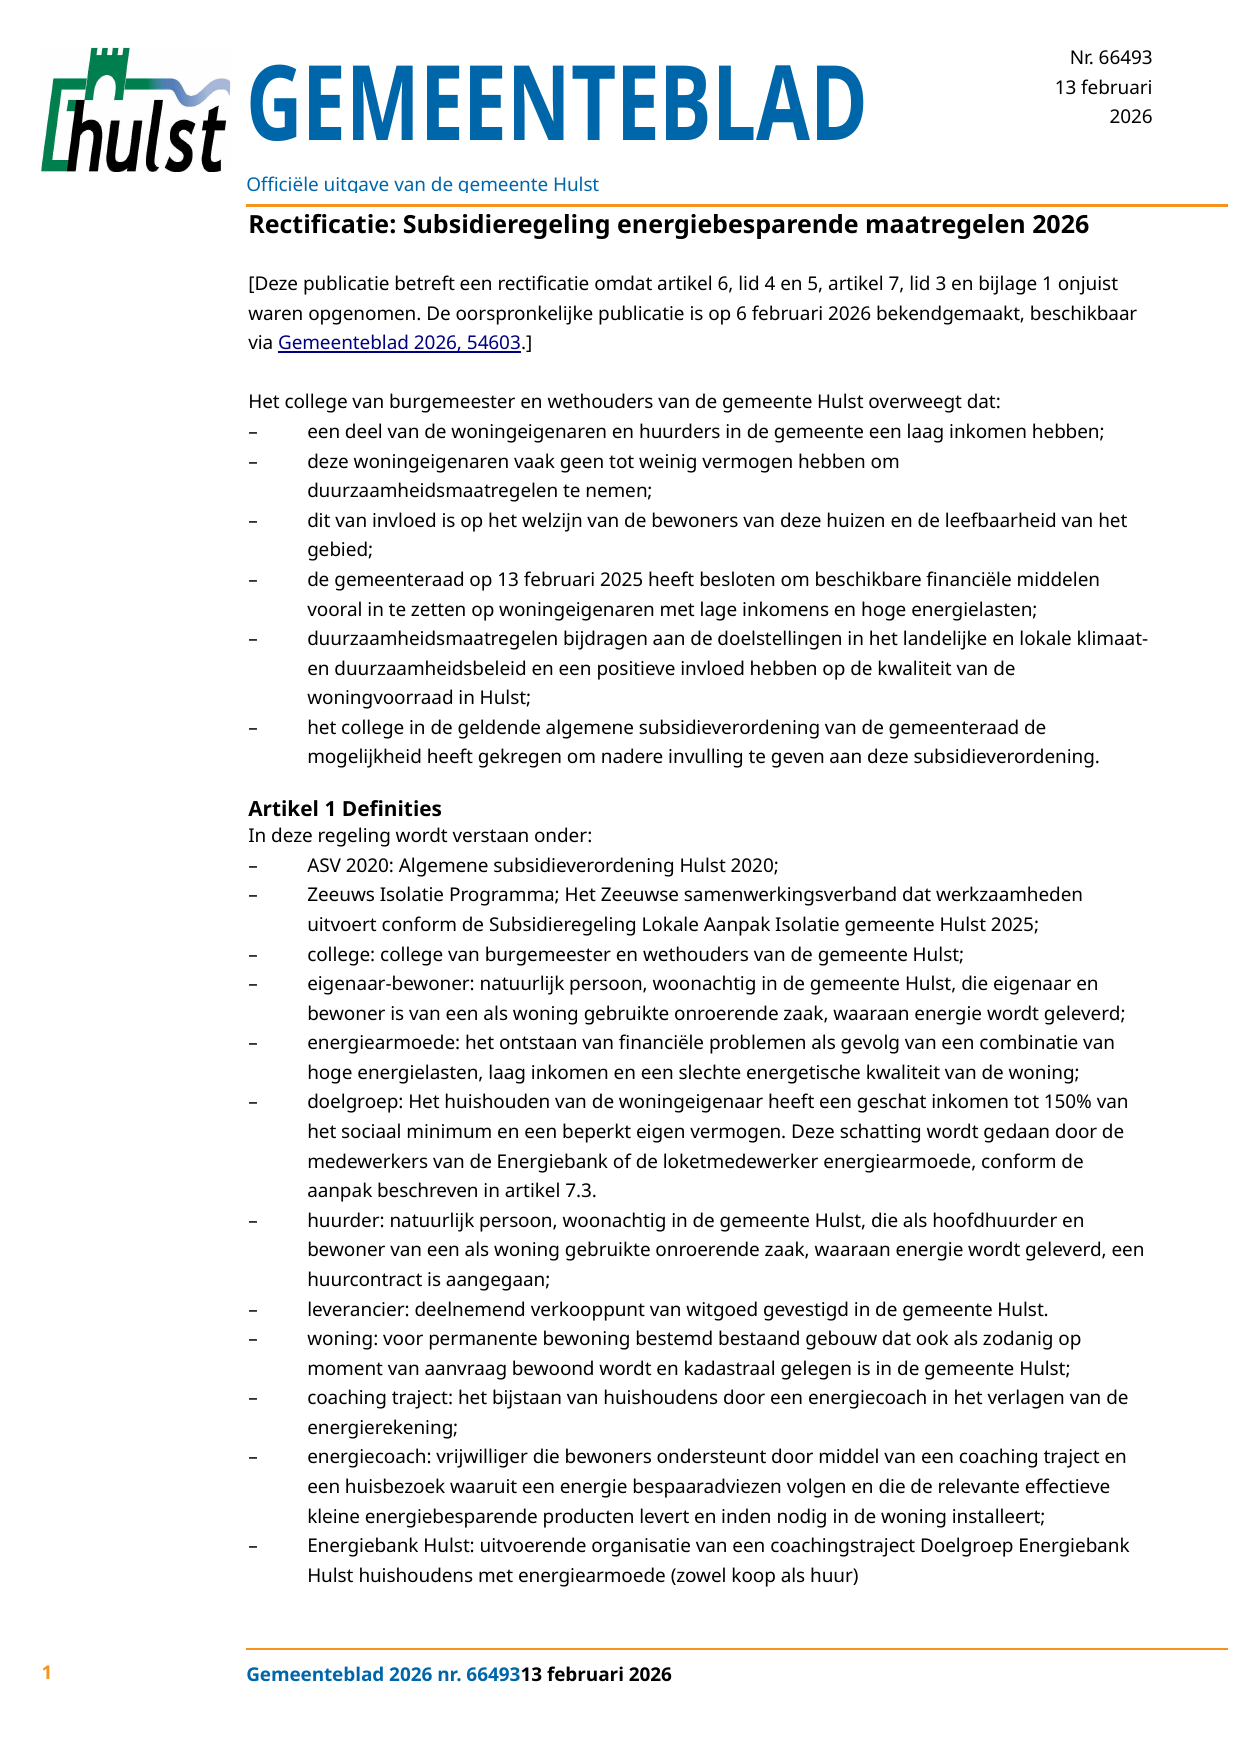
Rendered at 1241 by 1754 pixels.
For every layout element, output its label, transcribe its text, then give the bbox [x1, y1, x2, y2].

list doelgroep: Het huishouden van de woningeigenaar heeft een geschat inkomen tot 150% van het sociaal minimum en een beperkt eigen vermogen. Deze schatting wordt gedaan door de medewerkers van de Energiebank of de loketmedewerker energiearmoede, conform de aanpak beschreven in artikel 7.3. [248, 1089, 1152, 1203]
list woning: voor permanente bewoning bestemd bestaand gebouw dat ook als zodanig op moment van aanvraag bewoond wordt en kadastraal gelegen is in de gemeente Hulst; [248, 1325, 1152, 1381]
list duurzaamheidsmaatregelen bijdragen aan de doelstellingen in het landelijke en lokale klimaat- en duurzaamheidsbeleid en een positieve invloed hebben op de kwaliteit van de woningvoorraad in Hulst; [248, 625, 1152, 710]
list college: college van burgemeester en wethouders van de gemeente Hulst; [248, 941, 1152, 967]
list Zeeuws Isolatie Programma; Het Zeeuwse samenwerkingsverband dat werkzaamheden uitvoert conform de Subsidieregeling Lokale Aanpak Isolatie gemeente Hulst 2025; [248, 882, 1152, 937]
list deze woningeigenaren vaak geen tot weinig vermogen hebben om duurzaamheidsmaatregelen te nemen; [248, 448, 1152, 503]
list leverancier: deelnemend verkooppunt van witgoed gevestigd in de gemeente Hulst. [248, 1296, 1152, 1322]
list ASV 2020: Algemene subsidieverordening Hulst 2020; [248, 852, 1152, 878]
text Rectificatie: Subsidieregeling energiebesparende maatregelen 2026 [248, 207, 1152, 241]
list het college in de geldende algemene subsidieverordening van de gemeenteraad de mogelijkheid heeft gekregen om nadere invulling te geven aan deze subsidieverordening. [248, 714, 1152, 769]
list eigenaar-bewoner: natuurlijk persoon, woonachtig in de gemeente Hulst, die eigenaar en bewoner is van een als woning gebruikte onroerende zaak, waaraan energie wordt geleverd; [248, 970, 1152, 1026]
list de gemeenteraad op 13 februari 2025 heeft besloten om beschikbare financiële middelen vooral in te zetten op woningeigenaren met lage inkomens en hoge energielasten; [248, 566, 1152, 621]
list energiecoach: vrijwilliger die bewoners ondersteunt door middel van een coaching traject en een huisbezoek waaruit een energie bespaaradviezen volgen en die de relevante effectieve kleine energiebesparende producten levert en inden nodig in de woning installeert; [248, 1444, 1152, 1529]
text [Deze publicatie betreft een rectificatie omdat artikel 6, lid 4 en 5, artikel 7, lid 3 en bijlage 1 onjuist waren opgenomen. De oorspronkelijke publicatie is op 6 februari 2026 bekendgemaakt, beschikbaar via Gemeenteblad 2026, 54603.] [248, 270, 1152, 355]
list energiearmoede: het ontstaan van financiële problemen als gevolg van een combinatie van hoge energielasten, laag inkomen en een slechte energetische kwaliteit van de woning; [248, 1029, 1152, 1085]
text Artikel 1 Definities [248, 794, 1152, 822]
text Het college van burgemeester en wethouders van de gemeente Hulst overweegt dat: [248, 389, 1152, 414]
list huurder: natuurlijk persoon, woonachtig in de gemeente Hulst, die als hoofdhuurder en bewoner van een als woning gebruikte onroerende zaak, waaraan energie wordt geleverd, een huurcontract is aangegaan; [248, 1207, 1152, 1292]
list Energiebank Hulst: uitvoerende organisatie van een coachingstraject Doelgroep Energiebank Hulst huishoudens met energiearmoede (zowel koop als huur) [248, 1532, 1152, 1588]
picture [41, 47, 231, 172]
list dit van invloed is op het welzijn van de bewoners van deze huizen en de leefbaarheid van het gebied; [248, 507, 1152, 562]
list een deel van de woningeigenaren en huurders in de gemeente een laag inkomen hebben; [248, 418, 1152, 444]
list coaching traject: het bijstaan van huishoudens door een energiecoach in het verlagen van de energierekening; [248, 1384, 1152, 1440]
text In deze regeling wordt verstaan onder: [248, 822, 1152, 848]
